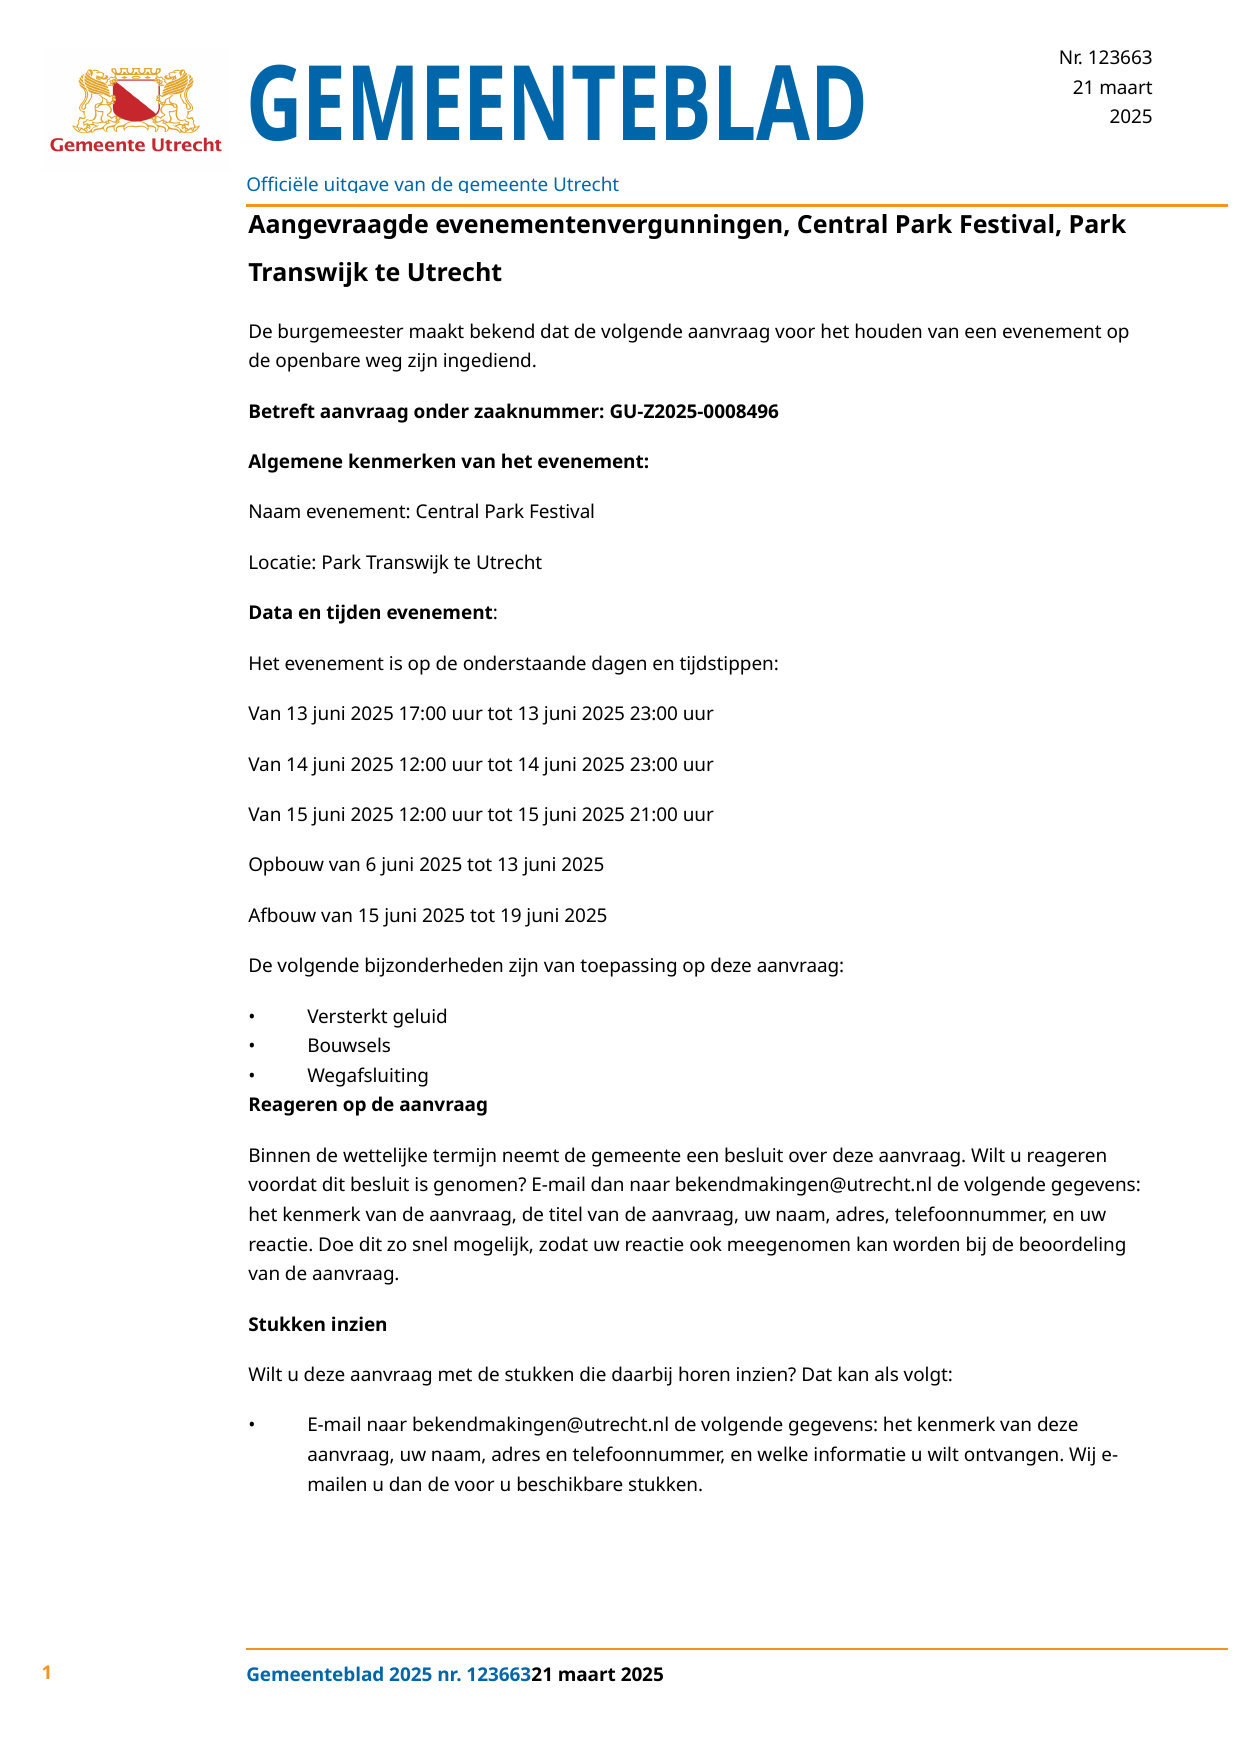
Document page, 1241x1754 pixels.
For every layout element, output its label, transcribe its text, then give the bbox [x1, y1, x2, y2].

text Wilt u deze aanvraag met de stukken die daarbij horen inzien? Dat kan als volgt: [248, 1361, 1152, 1387]
text Van 14 juni 2025 12:00 uur tot 14 juni 2025 23:00 uur [248, 751, 1152, 777]
list Versterkt geluid [248, 1003, 1152, 1029]
text Betreft aanvraag onder zaaknummer: GU-Z2025-0008496 [248, 398, 1152, 424]
text Opbouw van 6 juni 2025 tot 13 juni 2025 [248, 852, 1152, 877]
list E-mail naar bekendmakingen@utrecht.nl de volgende gegevens: het kenmerk van deze aanvraag, uw naam, adres en telefoonnummer, en welke informatie u wilt ontvangen. Wij e-mailen u dan de voor u beschikbare stukken. [248, 1412, 1152, 1497]
text Reageren op de aanvraag [248, 1092, 1152, 1117]
list Wegafsluiting [248, 1062, 1152, 1088]
text Aangevraagde evenementenvergunningen, Central Park Festival, Park Transwijk te Utrecht [248, 207, 1152, 288]
text De burgemeester maakt bekend dat de volgende aanvraag voor het houden van een evenement op de openbare weg zijn ingediend. [248, 318, 1152, 373]
text Het evenement is op de onderstaande dagen en tijdstippen: [248, 650, 1152, 676]
text Locatie: Park Transwijk te Utrecht [248, 549, 1152, 575]
text Algemene kenmerken van het evenement: [248, 448, 1152, 474]
text Stukken inzien [248, 1311, 1152, 1337]
text Van 15 juni 2025 12:00 uur tot 15 juni 2025 21:00 uur [248, 801, 1152, 827]
text Van 13 juni 2025 17:00 uur tot 13 juni 2025 23:00 uur [248, 700, 1152, 726]
text Naam evenement: Central Park Festival [248, 499, 1152, 524]
text Afbouw van 15 juni 2025 tot 19 juni 2025 [248, 902, 1152, 928]
list Bouwsels [248, 1032, 1152, 1058]
text Data en tijden evenement: [248, 599, 1152, 625]
text Binnen de wettelijke termijn neemt de gemeente een besluit over deze aanvraag. Wilt u reageren voordat dit besluit is genomen? E-mail dan naar bekendmakingen@utrecht.nl de volgende gegevens: het kenmerk van de aanvraag, de titel van de aanvraag, uw naam, adres, telefoonnummer, en uw reactie. Doe dit zo snel mogelijk, zodat uw reactie ook meegenomen kan worden bij de beoordeling van de aanvraag. [248, 1142, 1152, 1286]
text De volgende bijzonderheden zijn van toepassing op deze aanvraag: [248, 952, 1152, 978]
picture [41, 47, 231, 172]
